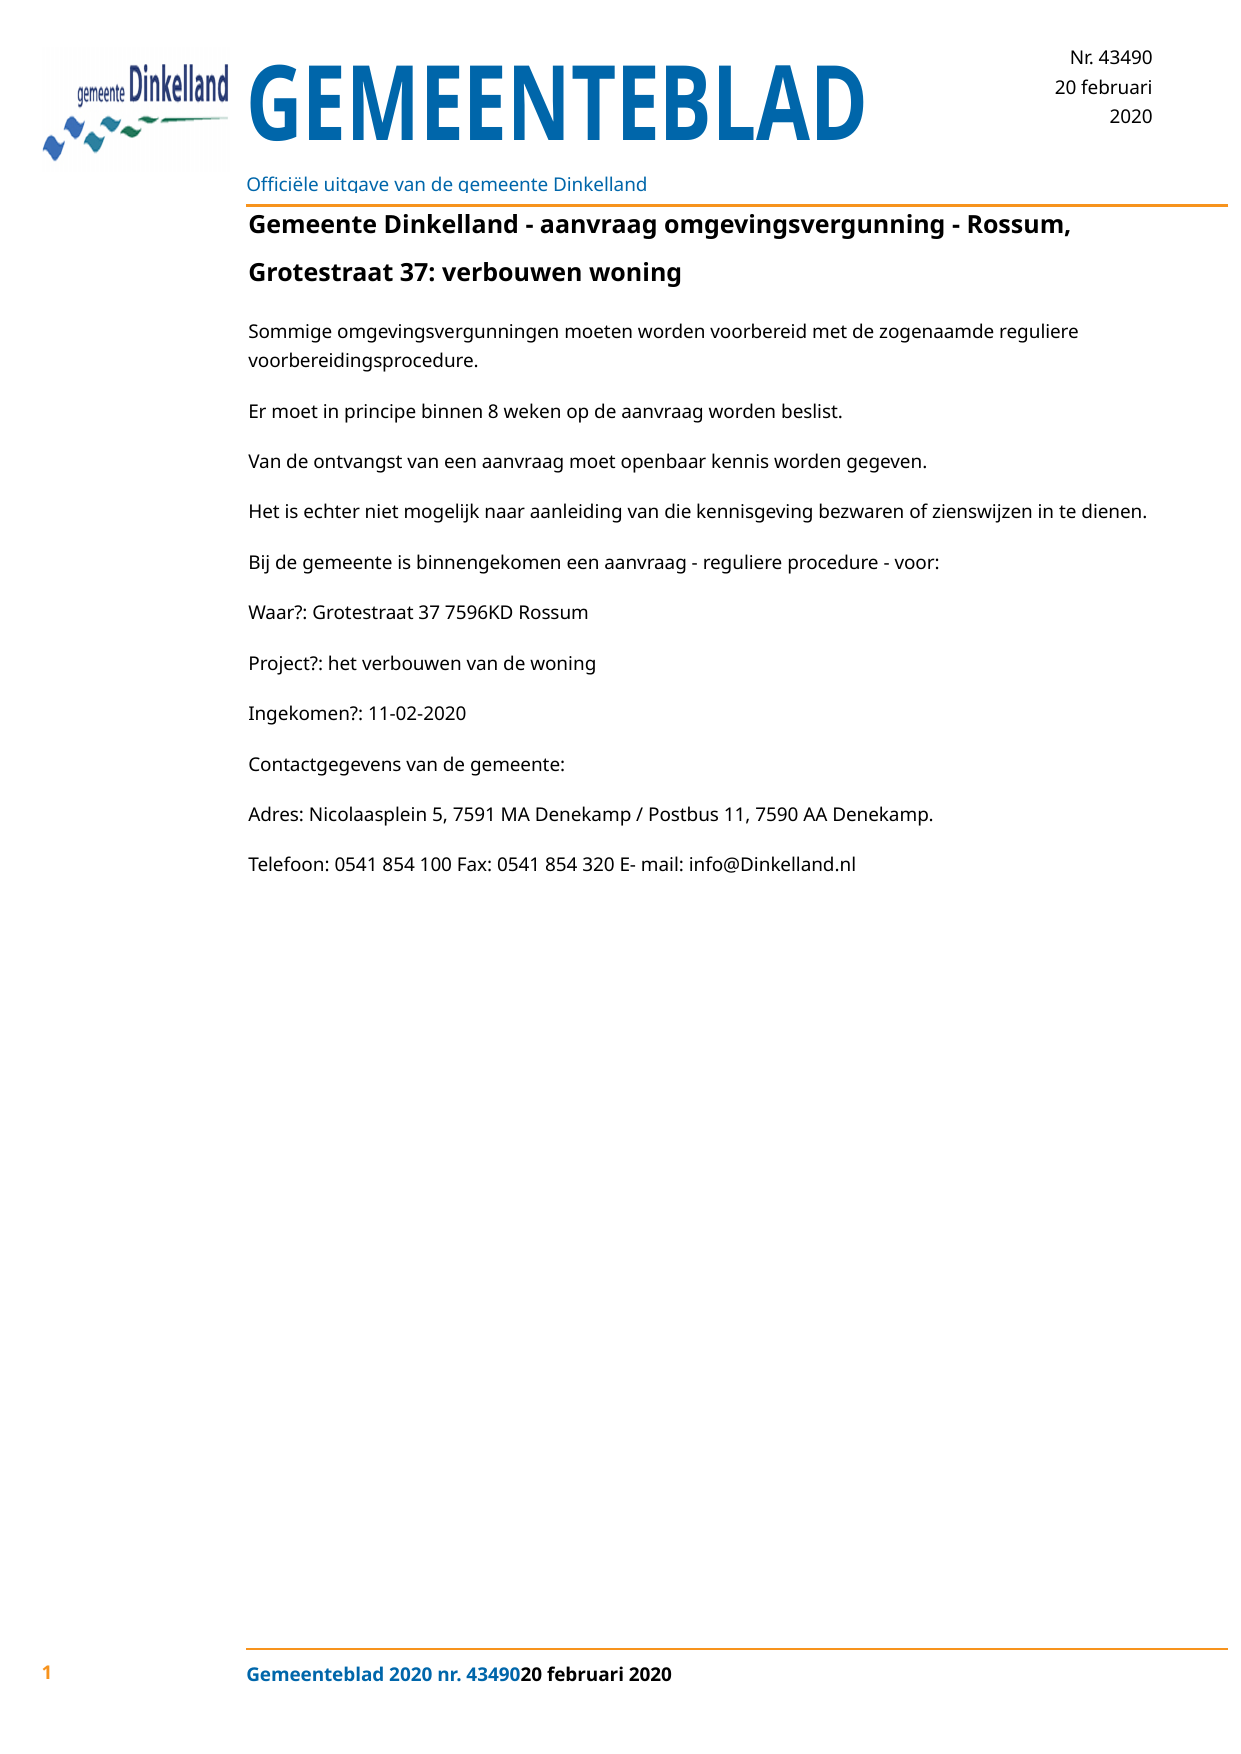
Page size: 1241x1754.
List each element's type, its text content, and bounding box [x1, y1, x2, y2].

text Ingekomen?: 11-02-2020 [248, 700, 1152, 726]
text Bij de gemeente is binnengekomen een aanvraag - reguliere procedure - voor: [248, 549, 1152, 575]
text Telefoon: 0541 854 100 Fax: 0541 854 320 E- mail: info@Dinkelland.nl [248, 852, 1152, 877]
text Waar?: Grotestraat 37 7596KD Rossum [248, 599, 1152, 625]
text Er moet in principe binnen 8 weken op de aanvraag worden beslist. [248, 398, 1152, 424]
text Adres: Nicolaasplein 5, 7591 MA Denekamp / Postbus 11, 7590 AA Denekamp. [248, 801, 1152, 827]
text Gemeente Dinkelland - aanvraag omgevingsvergunning - Rossum, Grotestraat 37: verbouwen woning [248, 207, 1152, 288]
text Project?: het verbouwen van de woning [248, 650, 1152, 676]
text Het is echter niet mogelijk naar aanleiding van die kennisgeving bezwaren of zienswijzen in te dienen. [248, 499, 1152, 524]
text Sommige omgevingsvergunningen moeten worden voorbereid met de zogenaamde reguliere voorbereidingsprocedure. [248, 318, 1152, 373]
text Contactgegevens van de gemeente: [248, 751, 1152, 777]
picture [41, 47, 231, 172]
text Van de ontvangst van een aanvraag moet openbaar kennis worden gegeven. [248, 448, 1152, 474]
